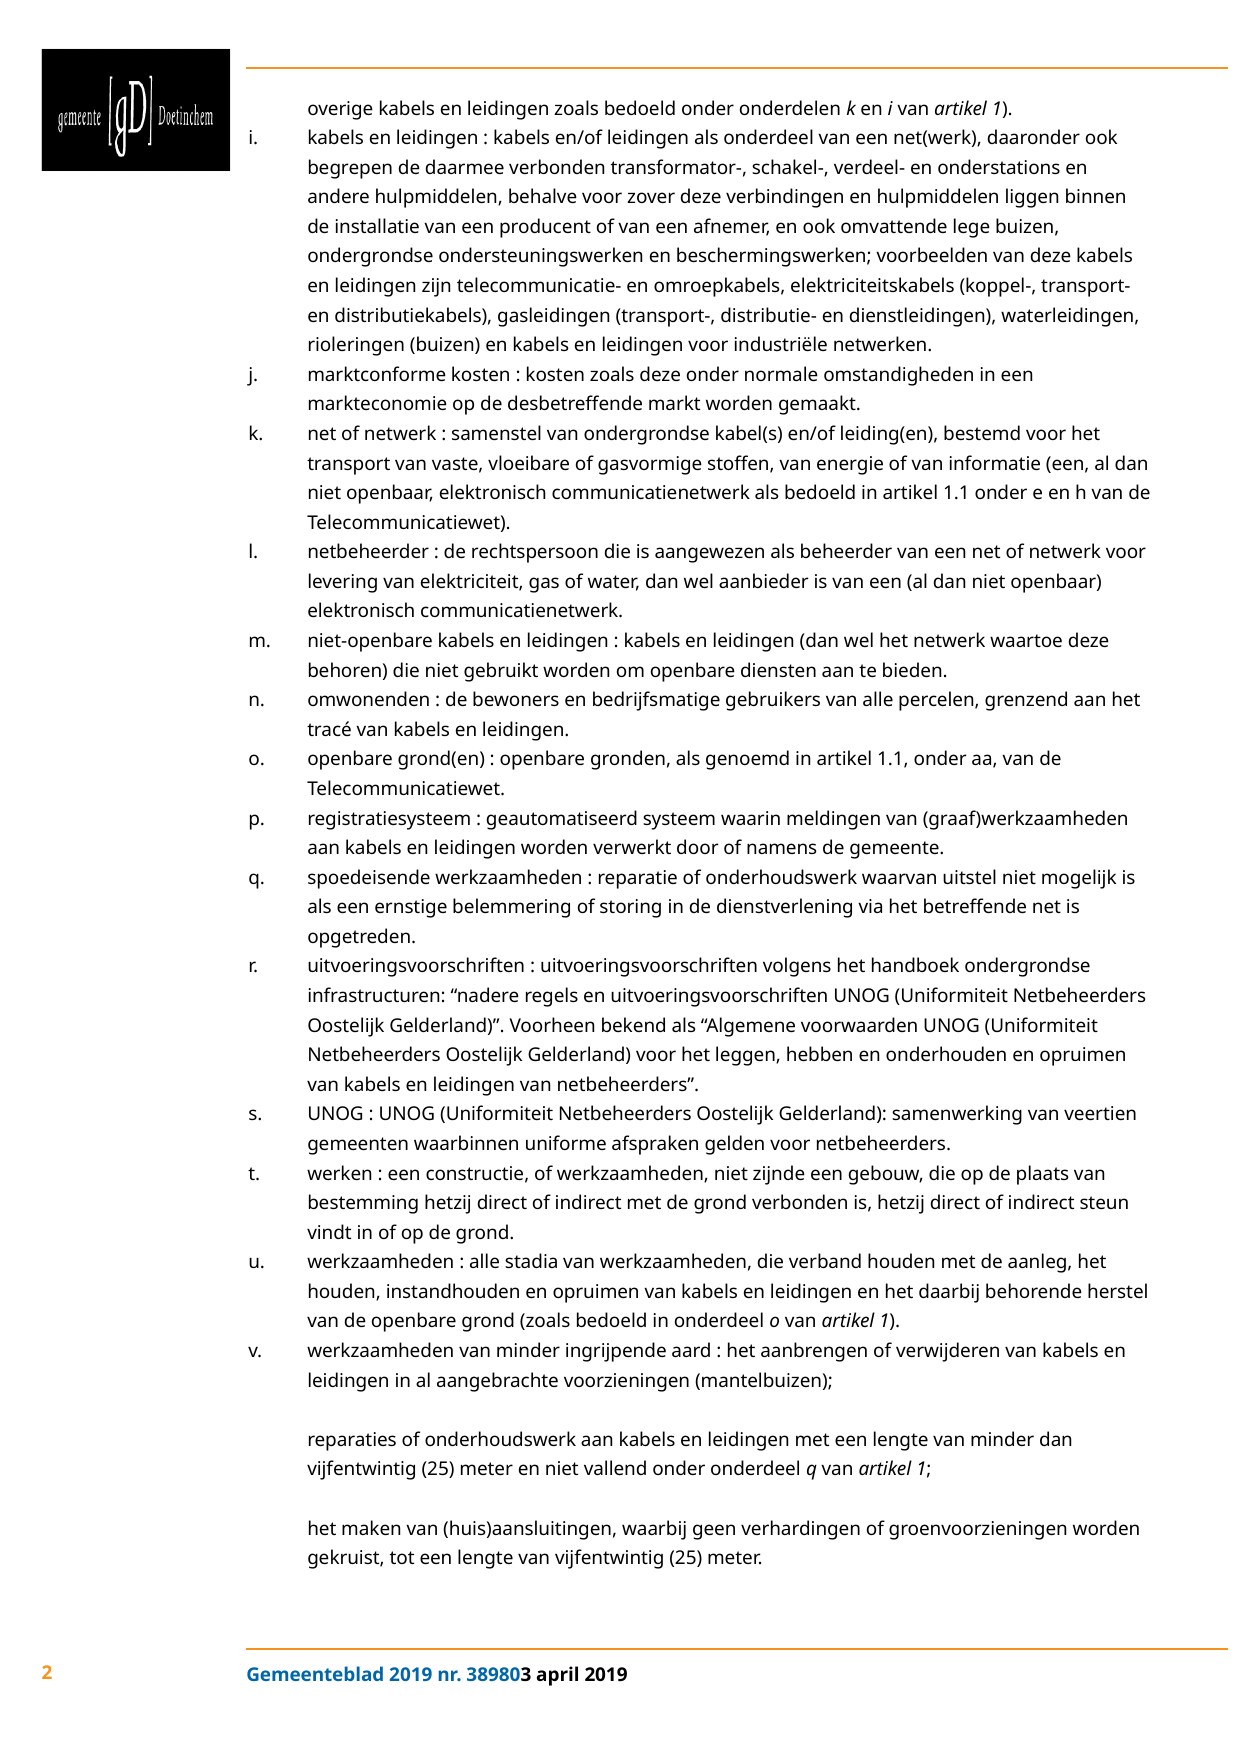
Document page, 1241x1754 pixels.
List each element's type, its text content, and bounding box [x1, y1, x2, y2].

list het maken van (huis)aansluitingen, waarbij geen verhardingen of groenvoorzieningen worden gekruist, tot een lengte van vijfentwintig (25) meter. [248, 1515, 1152, 1570]
list openbare grond(en) : openbare gronden, als genoemd in artikel 1.1, onder aa, van de Telecommunicatiewet. [248, 746, 1152, 801]
list kabels en leidingen : kabels en/of leidingen als onderdeel van een net(werk), daaronder ook begrepen de daarmee verbonden transformator-, schakel-, verdeel- en onderstations en andere hulpmiddelen, behalve voor zover deze verbindingen en hulpmiddelen liggen binnen de installatie van een producent of van een afnemer, en ook omvattende lege buizen, ondergrondse ondersteuningswerken en beschermingswerken; voorbeelden van deze kabels en leidingen zijn telecommunicatie- en omroepkabels, elektriciteitskabels (koppel-, transport- en distributiekabels), gasleidingen (transport-, distributie- en dienstleidingen), waterleidingen, rioleringen (buizen) en kabels en leidingen voor industriële netwerken. [248, 124, 1152, 357]
list overige kabels en leidingen zoals bedoeld onder onderdelen k en i van artikel 1). [248, 95, 1152, 121]
list uitvoeringsvoorschriften : uitvoeringsvoorschriften volgens het handboek ondergrondse infrastructuren: “nadere regels en uitvoeringsvoorschriften UNOG (Uniformiteit Netbeheerders Oostelijk Gelderland)”. Voorheen bekend als “Algemene voorwaarden UNOG (Uniformiteit Netbeheerders Oostelijk Gelderland) voor het leggen, hebben en onderhouden en opruimen van kabels en leidingen van netbeheerders”. [248, 953, 1152, 1097]
list net of netwerk : samenstel van ondergrondse kabel(s) en/of leiding(en), bestemd voor het transport van vaste, vloeibare of gasvormige stoffen, van energie of van informatie (een, al dan niet openbaar, elektronisch communicatienetwerk als bedoeld in artikel 1.1 onder e en h van de Telecommunicatiewet). [248, 420, 1152, 535]
list werkzaamheden : alle stadia van werkzaamheden, die verband houden met de aanleg, het houden, instandhouden en opruimen van kabels en leidingen en het daarbij behorende herstel van de openbare grond (zoals bedoeld in onderdeel o van artikel 1). [248, 1248, 1152, 1333]
list niet-openbare kabels en leidingen : kabels en leidingen (dan wel het netwerk waartoe deze behoren) die niet gebruikt worden om openbare diensten aan te bieden. [248, 627, 1152, 683]
list UNOG : UNOG (Uniformiteit Netbeheerders Oostelijk Gelderland): samenwerking van veertien gemeenten waarbinnen uniforme afspraken gelden voor netbeheerders. [248, 1101, 1152, 1156]
list marktconforme kosten : kosten zoals deze onder normale omstandigheden in een markteconomie op de desbetreffende markt worden gemaakt. [248, 361, 1152, 416]
list werkzaamheden van minder ingrijpende aard : het aanbrengen of verwijderen van kabels en leidingen in al aangebrachte voorzieningen (mantelbuizen); [248, 1337, 1152, 1393]
list registratiesysteem : geautomatiseerd systeem waarin meldingen van (graaf)werkzaamheden aan kabels en leidingen worden verwerkt door of namens de gemeente. [248, 805, 1152, 860]
list spoedeisende werkzaamheden : reparatie of onderhoudswerk waarvan uitstel niet mogelijk is als een ernstige belemmering of storing in de dienstverlening via het betreffende net is opgetreden. [248, 864, 1152, 949]
list omwonenden : de bewoners en bedrijfsmatige gebruikers van alle percelen, grenzend aan het tracé van kabels en leidingen. [248, 686, 1152, 742]
list netbeheerder : de rechtspersoon die is aangewezen als beheerder van een net of netwerk voor levering van elektriciteit, gas of water, dan wel aanbieder is van een (al dan niet openbaar) elektronisch communicatienetwerk. [248, 538, 1152, 623]
list werken : een constructie, of werkzaamheden, niet zijnde een gebouw, die op de plaats van bestemming hetzij direct of indirect met de grond verbonden is, hetzij direct of indirect steun vindt in of op de grond. [248, 1160, 1152, 1245]
list reparaties of onderhoudswerk aan kabels en leidingen met een lengte van minder dan vijfentwintig (25) meter en niet vallend onder onderdeel q van artikel 1; [248, 1426, 1152, 1481]
picture [41, 47, 231, 172]
